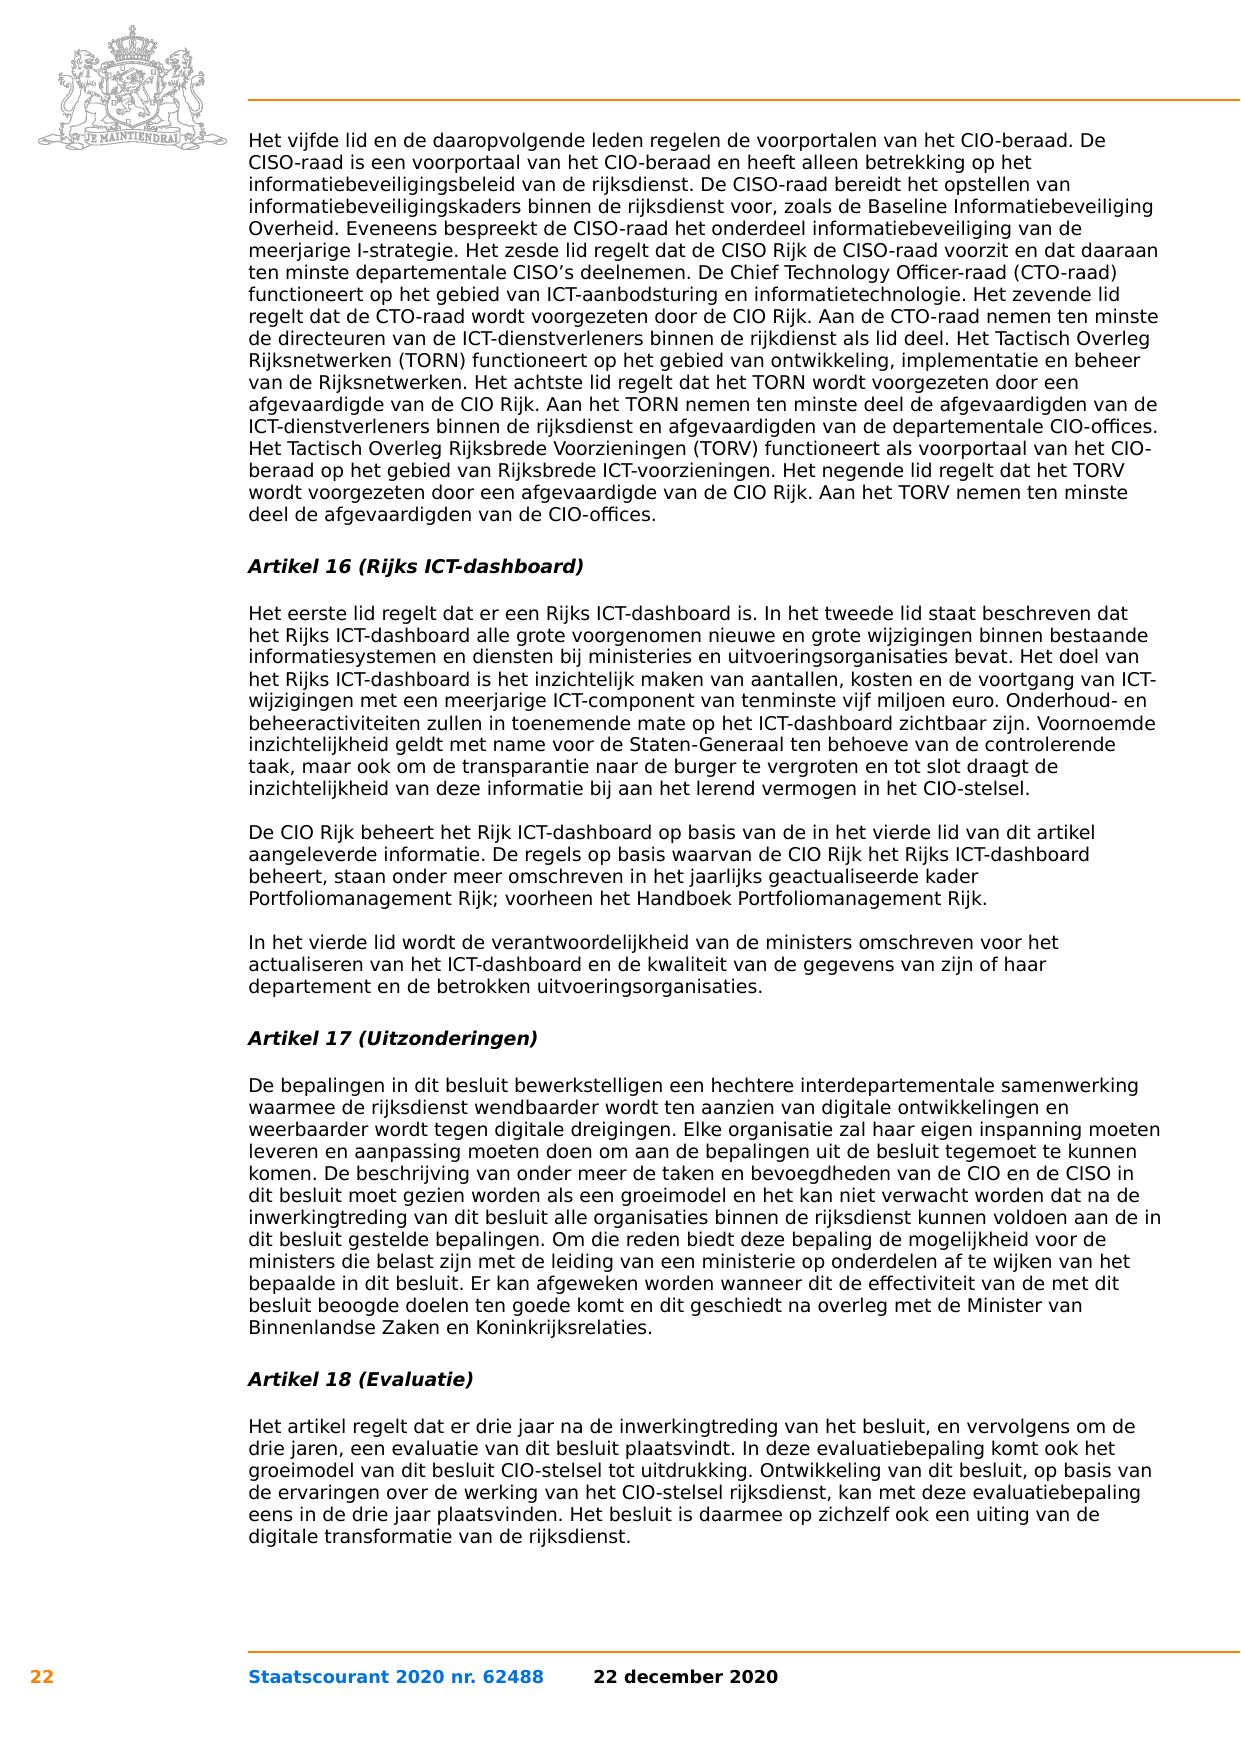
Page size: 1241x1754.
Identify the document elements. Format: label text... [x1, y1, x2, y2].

text Het vijfde lid en de daaropvolgende leden regelen de voorportalen van het CIO-beraad. De CISO-raad is een voorportaal van het CIO-beraad en heeft alleen betrekking op het informatiebeveiligingsbeleid van de rijksdienst. De CISO-raad bereidt het opstellen van informatiebeveiligingskaders binnen de rijksdienst voor, zoals de Baseline Informatiebeveiliging Overheid. Eveneens bespreekt de CISO-raad het onderdeel informatiebeveiliging van de meerjarige I-strategie. Het zesde lid regelt dat de CISO Rijk de CISO-raad voorzit en dat daaraan ten minste departementale CISO’s deelnemen. De Chief Technology Officer-raad (CTO-raad) functioneert op het gebied van ICT-aanbodsturing en informatietechnologie. Het zevende lid regelt dat de CTO-raad wordt voorgezeten door de CIO Rijk. Aan de CTO-raad nemen ten minste de directeuren van de ICT-dienstverleners binnen de rijkdienst als lid deel. Het Tactisch Overleg Rijksnetwerken (TORN) functioneert op het gebied van ontwikkeling, implementatie en beheer van de Rijksnetwerken. Het achtste lid regelt dat het TORN wordt voorgezeten door een afgevaardigde van de CIO Rijk. Aan het TORN nemen ten minste deel de afgevaardigden van de ICT-dienstverleners binnen de rijksdienst en afgevaardigden van de departementale CIO-offices. Het Tactisch Overleg Rijksbrede Voorzieningen (TORV) functioneert als voorportaal van het CIO-beraad op het gebied van Rijksbrede ICT-voorzieningen. Het negende lid regelt dat het TORV wordt voorgezeten door een afgevaardigde van de CIO Rijk. Aan het TORV nemen ten minste deel de afgevaardigden van de CIO-offices. [248, 130, 1163, 526]
text Het eerste lid regelt dat er een Rijks ICT-dashboard is. In het tweede lid staat beschreven dat het Rijks ICT-dashboard alle grote voorgenomen nieuwe en grote wijzigingen binnen bestaande informatiesystemen en diensten bij ministeries en uitvoeringsorganisaties bevat. Het doel van het Rijks ICT-dashboard is het inzichtelijk maken van aantallen, kosten en de voortgang van ICT-wijzigingen met een meerjarige ICT-component van tenminste vijf miljoen euro. Onderhoud- en beheeractiviteiten zullen in toenemende mate op het ICT-dashboard zichtbaar zijn. Voornoemde inzichtelijkheid geldt met name voor de Staten-Generaal ten behoeve van de controlerende taak, maar ook om de transparantie naar de burger te vergroten en tot slot draagt de inzichtelijkheid van deze informatie bij aan het lerend vermogen in het CIO-stelsel. [248, 602, 1163, 800]
text In het vierde lid wordt de verantwoordelijkheid van de ministers omschreven voor het actualiseren van het ICT-dashboard en de kwaliteit van de gegevens van zijn of haar departement en de betrokken uitvoeringsorganisaties. [248, 932, 1163, 998]
subtitle Artikel 18 (Evaluatie) [248, 1369, 1163, 1391]
text De bepalingen in dit besluit bewerkstelligen een hechtere interdepartementale samenwerking waarmee de rijksdienst wendbaarder wordt ten aanzien van digitale ontwikkelingen en weerbaarder wordt tegen digitale dreigingen. Elke organisatie zal haar eigen inspanning moeten leveren en aanpassing moeten doen om aan de bepalingen uit de besluit tegemoet te kunnen komen. De beschrijving van onder meer de taken en bevoegdheden van de CIO en de CISO in dit besluit moet gezien worden als een groeimodel en het kan niet verwacht worden dat na de inwerkingtreding van dit besluit alle organisaties binnen de rijksdienst kunnen voldoen aan de in dit besluit gestelde bepalingen. Om die reden biedt deze bepaling de mogelijkheid voor de ministers die belast zijn met de leiding van een ministerie op onderdelen af te wijken van het bepaalde in dit besluit. Er kan afgeweken worden wanneer dit de effectiviteit van de met dit besluit beoogde doelen ten goede komt en dit geschiedt na overleg met de Minister van Binnenlandse Zaken en Koninkrijksrelaties. [248, 1075, 1163, 1339]
text De CIO Rijk beheert het Rijk ICT-dashboard op basis van de in het vierde lid van dit artikel aangeleverde informatie. De regels op basis waarvan de CIO Rijk het Rijks ICT-dashboard beheert, staan onder meer omschreven in het jaarlijks geactualiseerde kader Portfoliomanagement Rijk; voorheen het Handboek Portfoliomanagement Rijk. [248, 822, 1163, 910]
subtitle Artikel 17 (Uitzonderingen) [248, 1028, 1163, 1050]
text Het artikel regelt dat er drie jaar na de inwerkingtreding van het besluit, en vervolgens om de drie jaren, een evaluatie van dit besluit plaatsvindt. In deze evaluatiebepaling komt ook het groeimodel van dit besluit CIO-stelsel tot uitdrukking. Ontwikkeling van dit besluit, op basis van de ervaringen over de werking van het CIO-stelsel rijksdienst, kan met deze evaluatiebepaling eens in de drie jaar plaatsvinden. Het besluit is daarmee op zichzelf ook een uiting van de digitale transformatie van de rijksdienst. [248, 1416, 1163, 1547]
picture [38, 25, 227, 150]
subtitle Artikel 16 (Rijks ICT-dashboard) [248, 556, 1163, 577]
